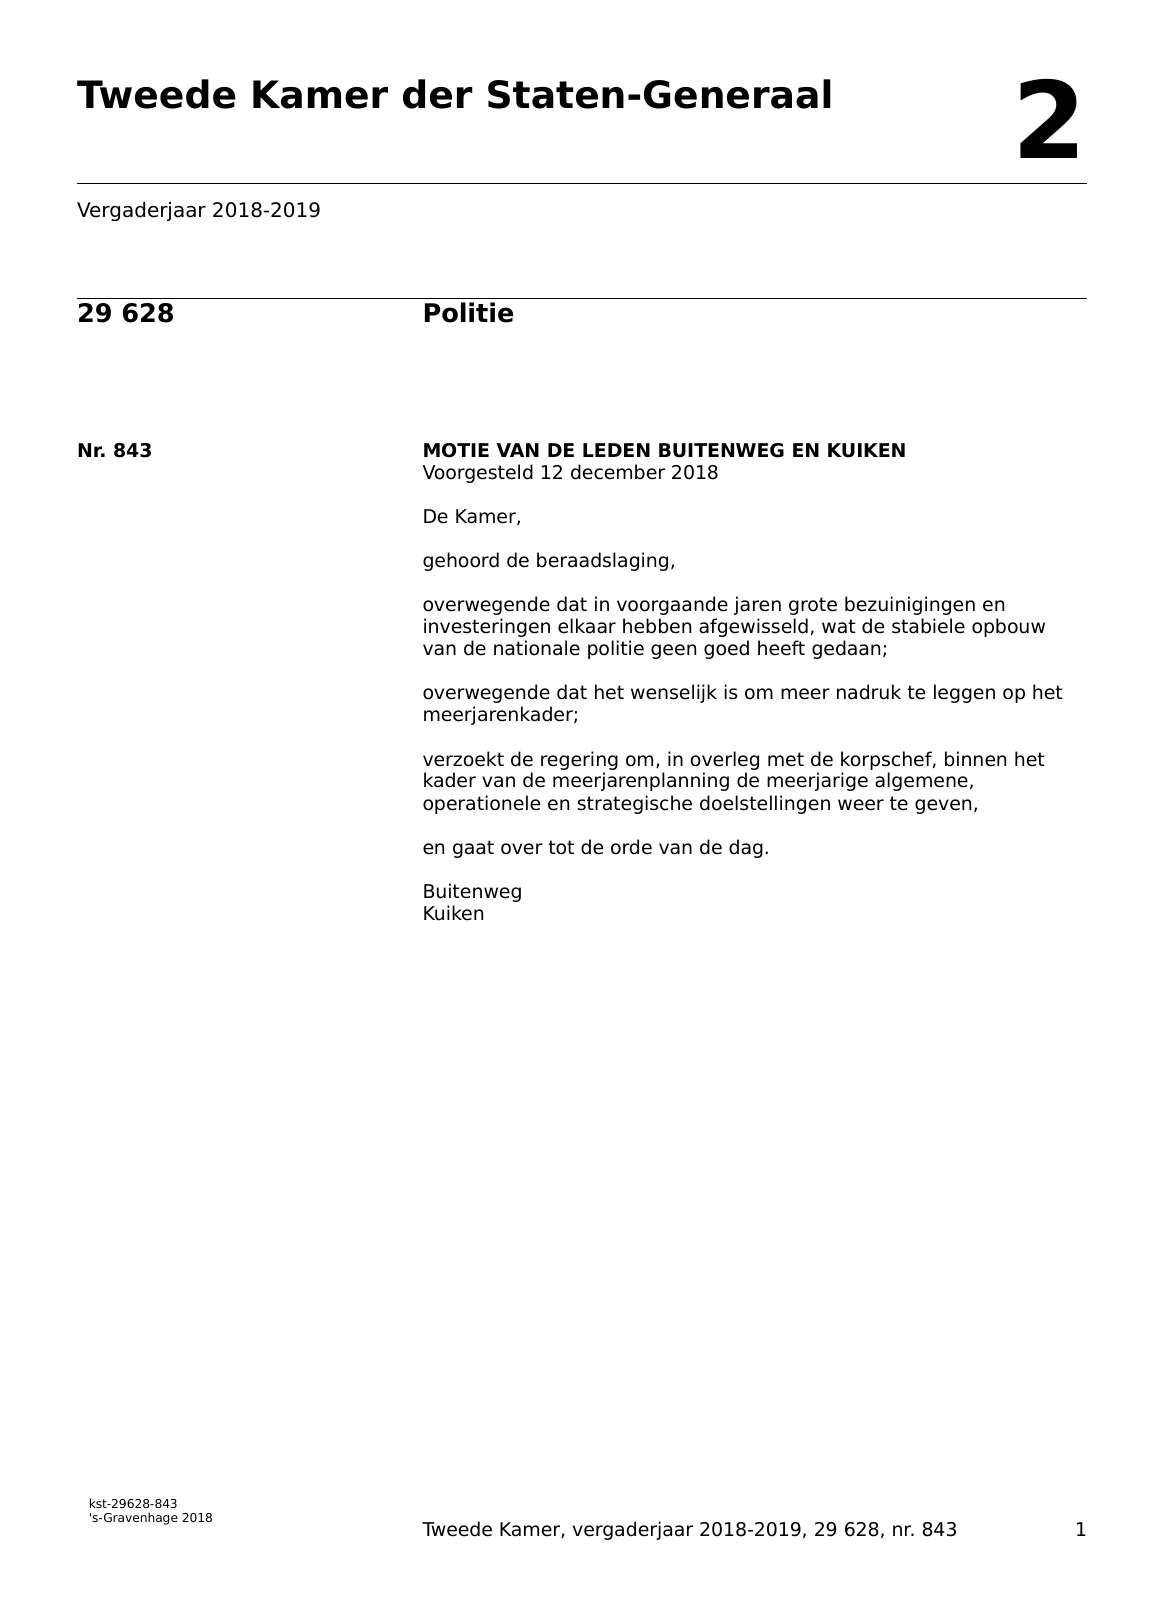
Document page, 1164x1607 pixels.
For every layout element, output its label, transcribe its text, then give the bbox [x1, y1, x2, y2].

text kst-29628-843 [88, 1497, 323, 1511]
subtitle 29 628 Politie [77, 299, 1087, 329]
text overwegende dat het wenselijk is om meer nadruk te leggen op het meerjarenkader; [422, 682, 1087, 726]
table_header 2 [886, 59, 1087, 183]
text overwegende dat in voorgaande jaren grote bezuinigingen en investeringen elkaar hebben afgewisseld, wat de stabiele opbouw van de nationale politie geen goed heeft gedaan; [422, 594, 1087, 660]
text De Kamer, [422, 506, 1087, 528]
table_header Tweede Kamer der Staten-Generaal [77, 59, 886, 183]
subtitle Nr. 843 MOTIE VAN DE LEDEN BUITENWEG EN KUIKEN [77, 440, 1087, 462]
text Voorgesteld 12 december 2018 [422, 462, 1087, 484]
text Buitenweg [422, 881, 1087, 903]
text gehoord de beraadslaging, [422, 550, 1087, 572]
text verzoekt de regering om, in overleg met de korpschef, binnen het kader van de meerjarenplanning de meerjarige algemene, operationele en strategische doelstellingen weer te geven, [422, 748, 1087, 814]
text Kuiken [422, 903, 1087, 925]
text 's-Gravenhage 2018 [88, 1511, 323, 1525]
table_cell Vergaderjaar 2018-2019 [77, 184, 1087, 298]
text en gaat over tot de orde van de dag. [422, 837, 1087, 858]
